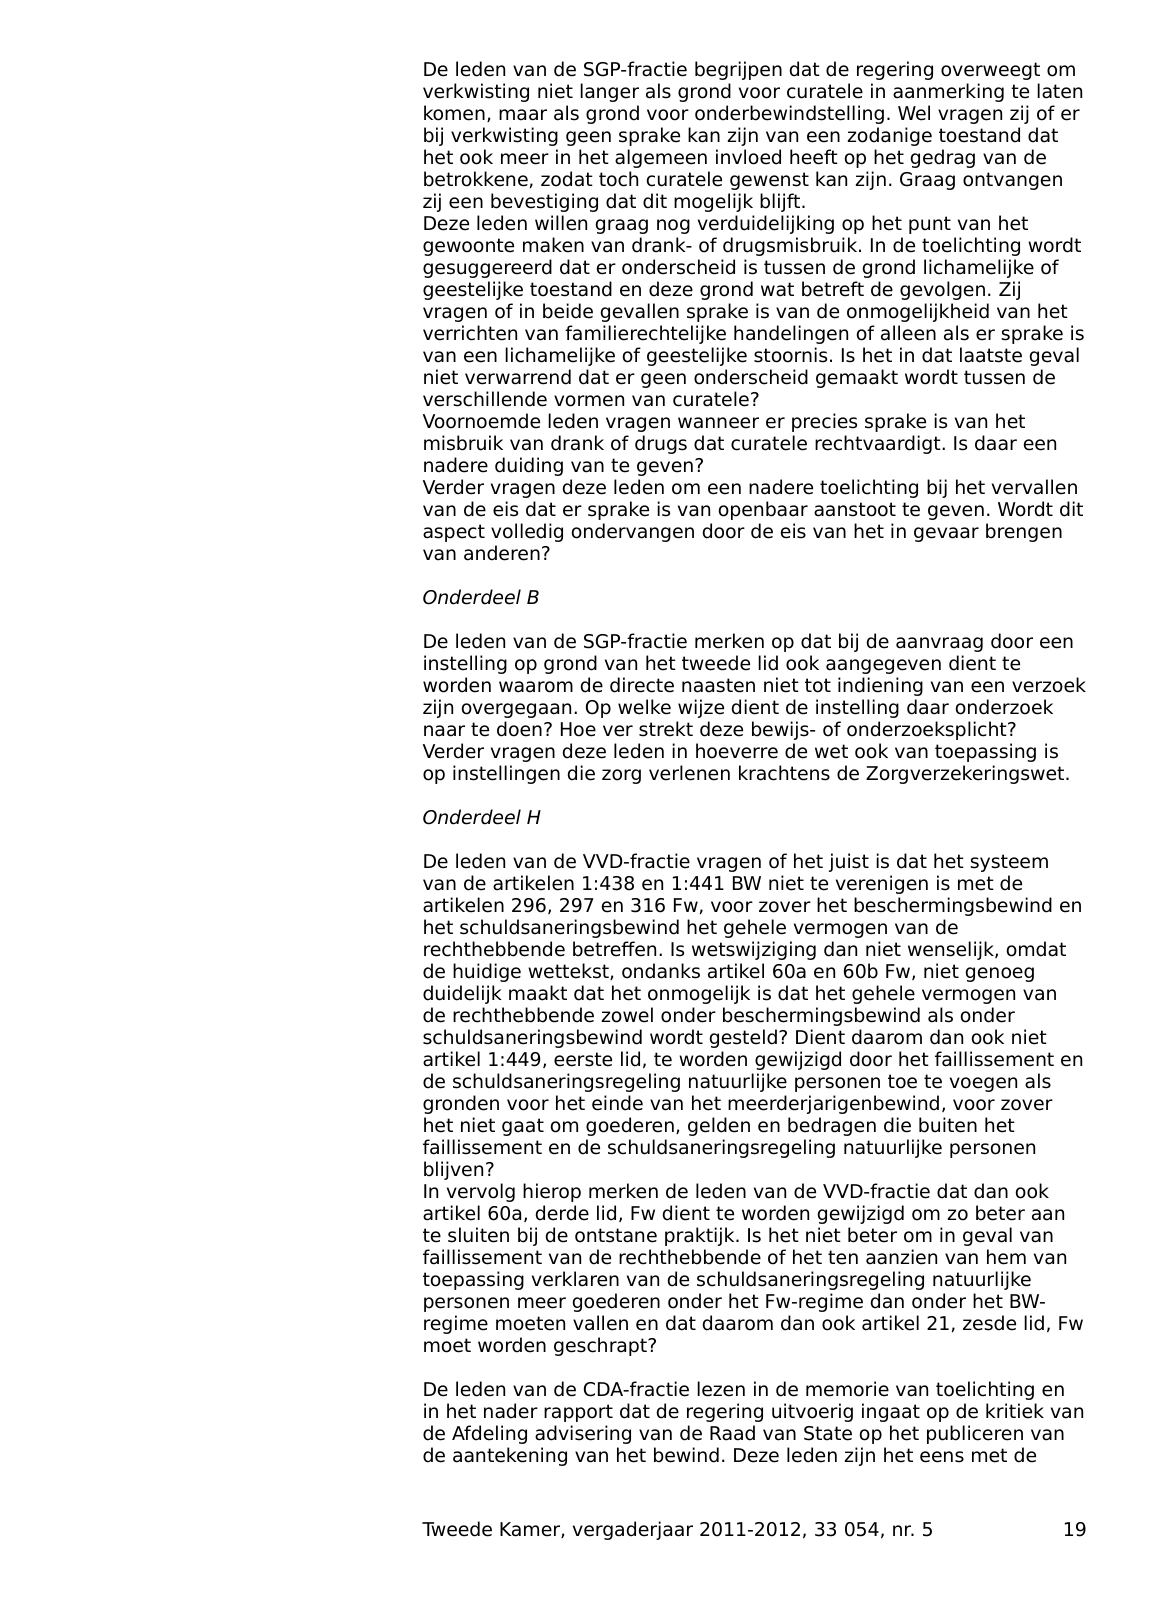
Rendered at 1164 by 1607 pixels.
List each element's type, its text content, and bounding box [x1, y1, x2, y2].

text De leden van de SGP-fractie begrijpen dat de regering overweegt om verkwisting niet langer als grond voor curatele in aanmerking te laten komen, maar als grond voor onderbewindstelling. Wel vragen zij of er bij verkwisting geen sprake kan zijn van een zodanige toestand dat het ook meer in het algemeen invloed heeft op het gedrag van de betrokkene, zodat toch curatele gewenst kan zijn. Graag ontvangen zij een bevestiging dat dit mogelijk blijft. [422, 59, 1087, 213]
text Deze leden willen graag nog verduidelijking op het punt van het gewoonte maken van drank- of drugsmisbruik. In de toelichting wordt gesuggereerd dat er onderscheid is tussen de grond lichamelijke of geestelijke toestand en deze grond wat betreft de gevolgen. Zij vragen of in beide gevallen sprake is van de onmogelijkheid van het verrichten van familierechtelijke handelingen of alleen als er sprake is van een lichamelijke of geestelijke stoornis. Is het in dat laatste geval niet verwarrend dat er geen onderscheid gemaakt wordt tussen de verschillende vormen van curatele? [422, 213, 1087, 411]
text De leden van de CDA-fractie lezen in de memorie van toelichting en in het nader rapport dat de regering uitvoerig ingaat op de kritiek van de Afdeling advisering van de Raad van State op het publiceren van de aantekening van het bewind. Deze leden zijn het eens met de [422, 1379, 1087, 1467]
subtitle Onderdeel B [422, 587, 1087, 609]
text De leden van de SGP-fractie merken op dat bij de aanvraag door een instelling op grond van het tweede lid ook aangegeven dient te worden waarom de directe naasten niet tot indiening van een verzoek zijn overgegaan. Op welke wijze dient de instelling daar onderzoek naar te doen? Hoe ver strekt deze bewijs- of onderzoeksplicht? [422, 631, 1087, 741]
subtitle Onderdeel H [422, 807, 1087, 829]
text De leden van de VVD-fractie vragen of het juist is dat het systeem van de artikelen 1:438 en 1:441 BW niet te verenigen is met de artikelen 296, 297 en 316 Fw, voor zover het beschermingsbewind en het schuldsaneringsbewind het gehele vermogen van de rechthebbende betreffen. Is wetswijziging dan niet wenselijk, omdat de huidige wettekst, ondanks artikel 60a en 60b Fw, niet genoeg duidelijk maakt dat het onmogelijk is dat het gehele vermogen van de rechthebbende zowel onder beschermingsbewind als onder schuldsaneringsbewind wordt gesteld? Dient daarom dan ook niet artikel 1:449, eerste lid, te worden gewijzigd door het faillissement en de schuldsaneringsregeling natuurlijke personen toe te voegen als gronden voor het einde van het meerderjarigenbewind, voor zover het niet gaat om goederen, gelden en bedragen die buiten het faillissement en de schuldsaneringsregeling natuurlijke personen blijven? [422, 851, 1087, 1181]
text In vervolg hierop merken de leden van de VVD-fractie dat dan ook artikel 60a, derde lid, Fw dient te worden gewijzigd om zo beter aan te sluiten bij de ontstane praktijk. Is het niet beter om in geval van faillissement van de rechthebbende of het ten aanzien van hem van toepassing verklaren van de schuldsaneringsregeling natuurlijke personen meer goederen onder het Fw-regime dan onder het BW-regime moeten vallen en dat daarom dan ook artikel 21, zesde lid, Fw moet worden geschrapt? [422, 1181, 1087, 1357]
text Verder vragen deze leden in hoeverre de wet ook van toepassing is op instellingen die zorg verlenen krachtens de Zorgverzekeringswet. [422, 741, 1087, 785]
text Voornoemde leden vragen wanneer er precies sprake is van het misbruik van drank of drugs dat curatele rechtvaardigt. Is daar een nadere duiding van te geven? [422, 411, 1087, 477]
text Verder vragen deze leden om een nadere toelichting bij het vervallen van de eis dat er sprake is van openbaar aanstoot te geven. Wordt dit aspect volledig ondervangen door de eis van het in gevaar brengen van anderen? [422, 477, 1087, 564]
